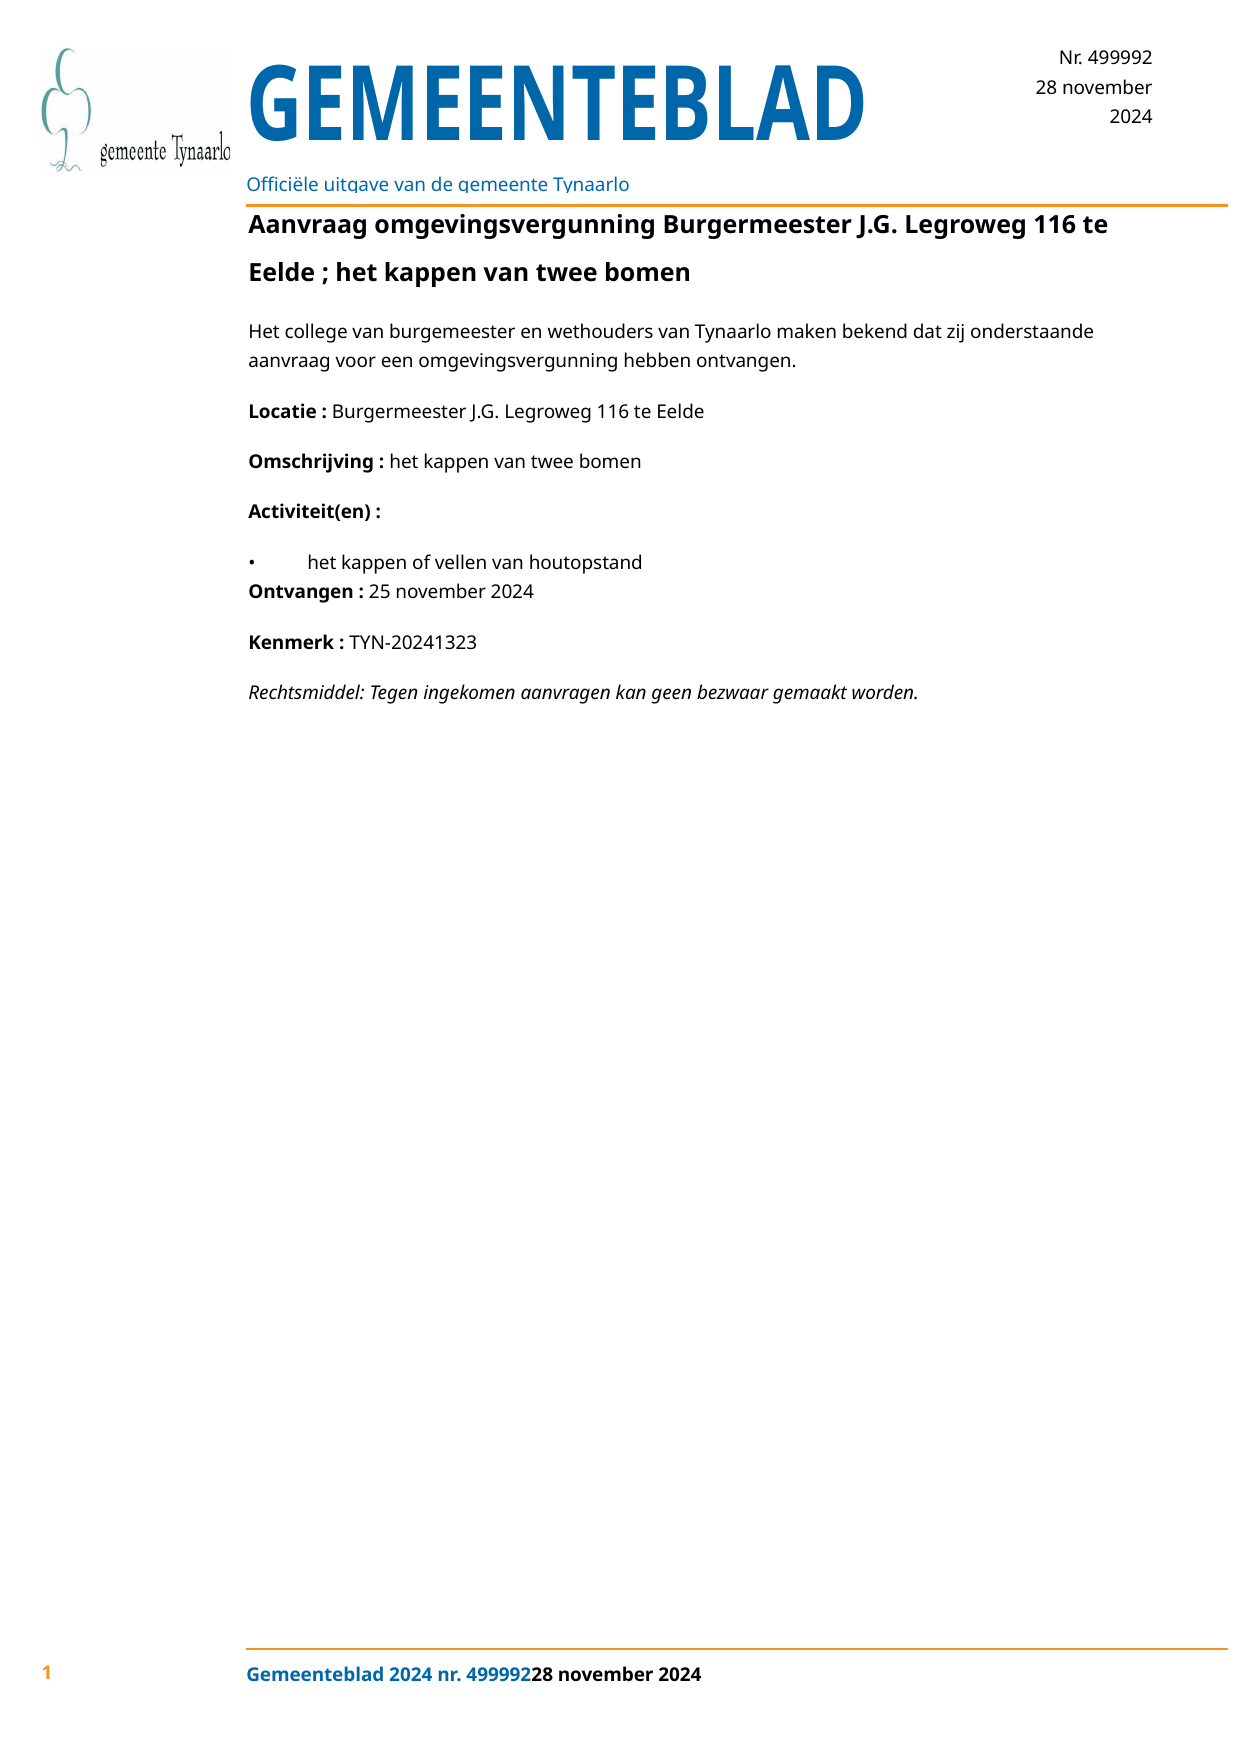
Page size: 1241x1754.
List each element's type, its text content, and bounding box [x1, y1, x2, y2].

list het kappen of vellen van houtopstand [248, 549, 1152, 575]
text Het college van burgemeester en wethouders van Tynaarlo maken bekend dat zij onderstaande aanvraag voor een omgevingsvergunning hebben ontvangen. [248, 318, 1152, 373]
text Aanvraag omgevingsvergunning Burgermeester J.G. Legroweg 116 te Eelde ; het kappen van twee bomen [248, 207, 1152, 288]
text Ontvangen : 25 november 2024 [248, 579, 1152, 604]
text Locatie : Burgermeester J.G. Legroweg 116 te Eelde [248, 398, 1152, 424]
text Rechtsmiddel: Tegen ingekomen aanvragen kan geen bezwaar gemaakt worden. [248, 679, 1152, 705]
text Kenmerk : TYN-20241323 [248, 629, 1152, 655]
text Omschrijving : het kappen van twee bomen [248, 448, 1152, 474]
picture [41, 47, 231, 172]
text Activiteit(en) : [248, 499, 1152, 524]
